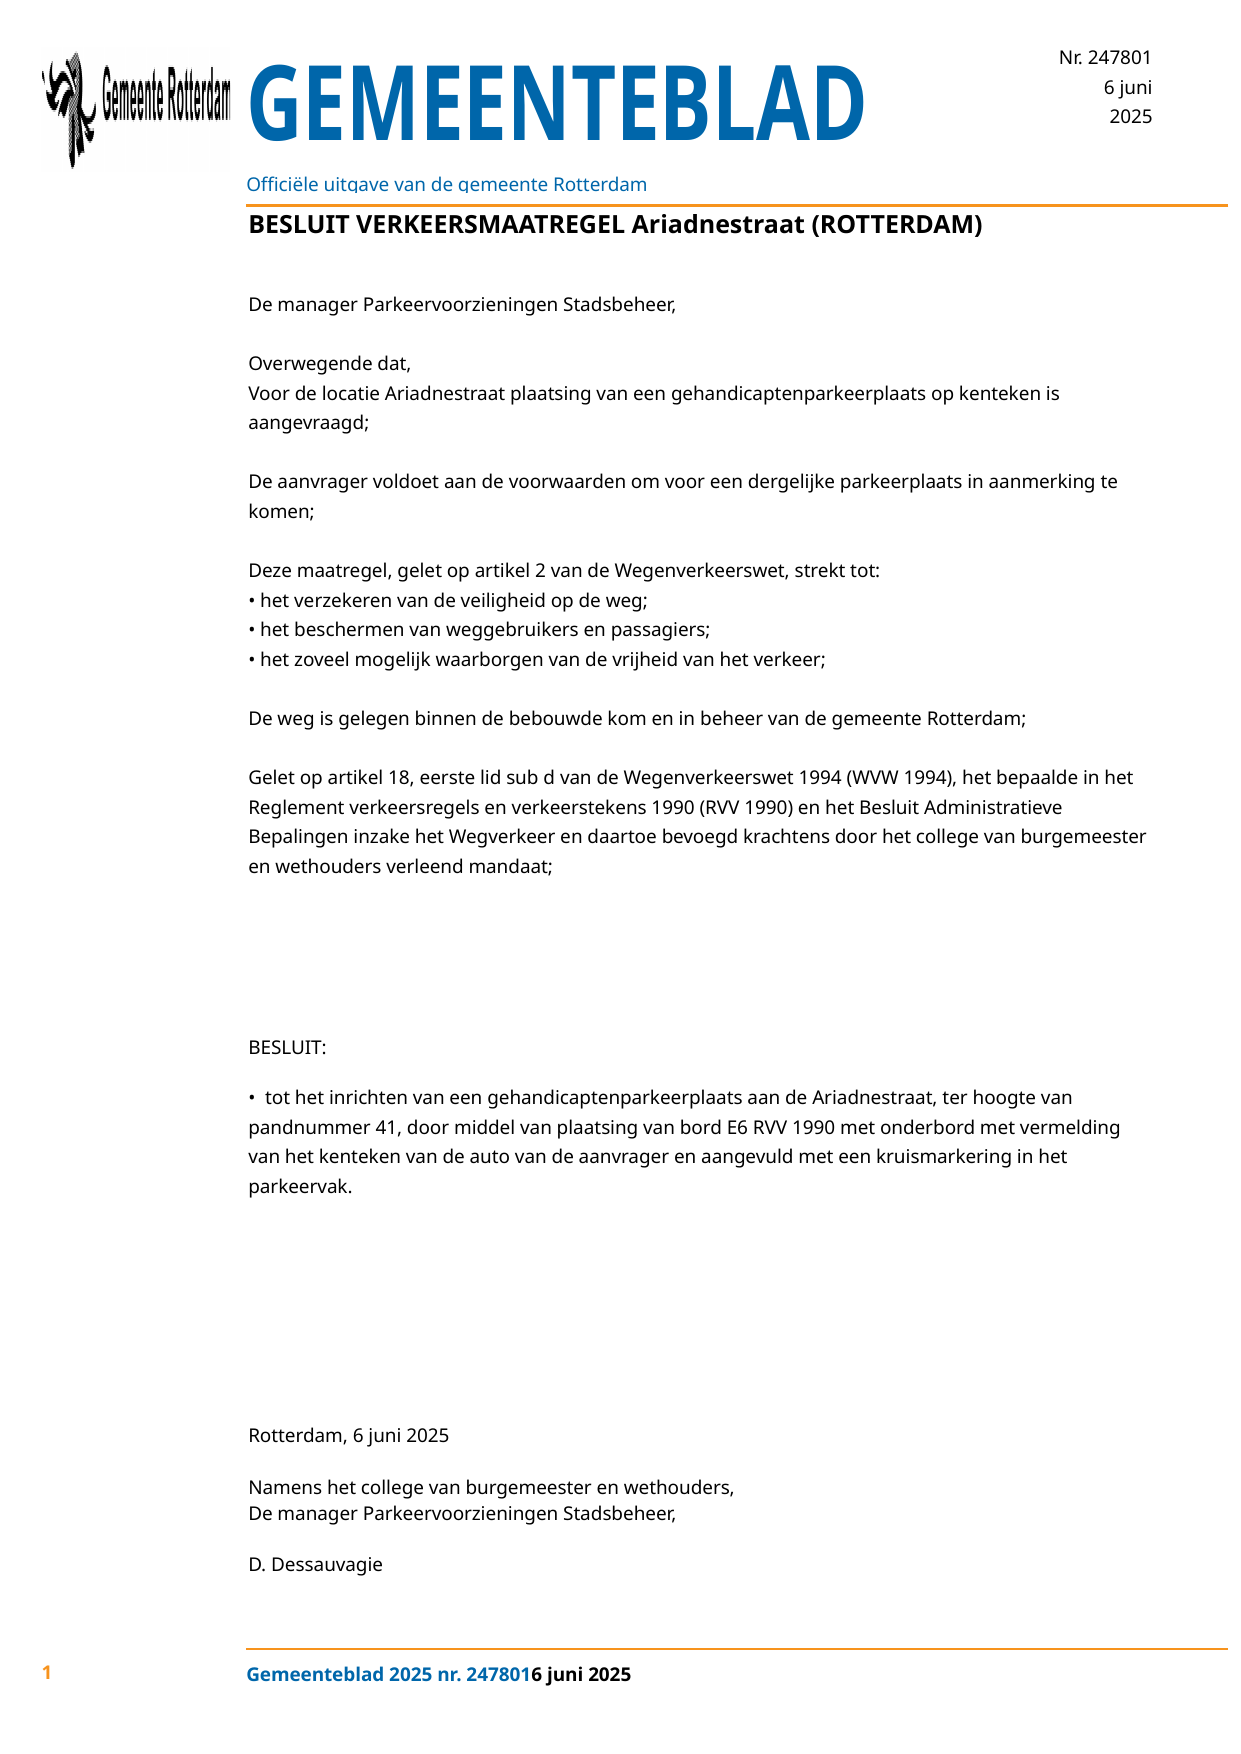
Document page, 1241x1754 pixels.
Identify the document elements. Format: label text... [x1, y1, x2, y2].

text De weg is gelegen binnen de bebouwde kom en in beheer van de gemeente Rotterdam; [248, 705, 1152, 731]
text Overwegende dat, [248, 350, 1152, 376]
text Voor de locatie Ariadnestraat plaatsing van een gehandicaptenparkeerplaats op kenteken is aangevraagd; [248, 380, 1152, 435]
text De manager Parkeervoorzieningen Stadsbeheer, [248, 1500, 1152, 1526]
text D. Dessauvagie [248, 1551, 1152, 1577]
text De manager Parkeervoorzieningen Stadsbeheer, [248, 291, 1152, 317]
text Rotterdam, 6 juni 2025 [248, 1423, 1152, 1448]
text Deze maatregel, gelet op artikel 2 van de Wegenverkeerswet, strekt tot: [248, 557, 1152, 583]
text Namens het college van burgemeester en wethouders, [248, 1474, 1152, 1500]
text • het beschermen van weggebruikers en passagiers; [248, 616, 1152, 642]
text • het zoveel mogelijk waarborgen van de vrijheid van het verkeer; [248, 646, 1152, 672]
text BESLUIT: [248, 1034, 1152, 1060]
text Gelet op artikel 18, eerste lid sub d van de Wegenverkeerswet 1994 (WVW 1994), het bepaalde in het Reglement verkeersregels en verkeerstekens 1990 (RVV 1990) en het Besluit Administratieve Bepalingen inzake het Wegverkeer en daartoe bevoegd krachtens door het college van burgemeester en wethouders verleend mandaat; [248, 764, 1152, 879]
text BESLUIT VERKEERSMAATREGEL Ariadnestraat (ROTTERDAM) [248, 207, 1152, 241]
picture [41, 47, 231, 172]
text De aanvrager voldoet aan de voorwaarden om voor een dergelijke parkeerplaats in aanmerking te komen; [248, 468, 1152, 524]
text • het verzekeren van de veiligheid op de weg; [248, 587, 1152, 613]
text • tot het inrichten van een gehandicaptenparkeerplaats aan de Ariadnestraat, ter hoogte van pandnummer 41, door middel van plaatsing van bord E6 RVV 1990 met onderbord met vermelding van het kenteken van de auto van de aanvrager en aangevuld met een kruismarkering in het parkeervak. [248, 1084, 1152, 1199]
